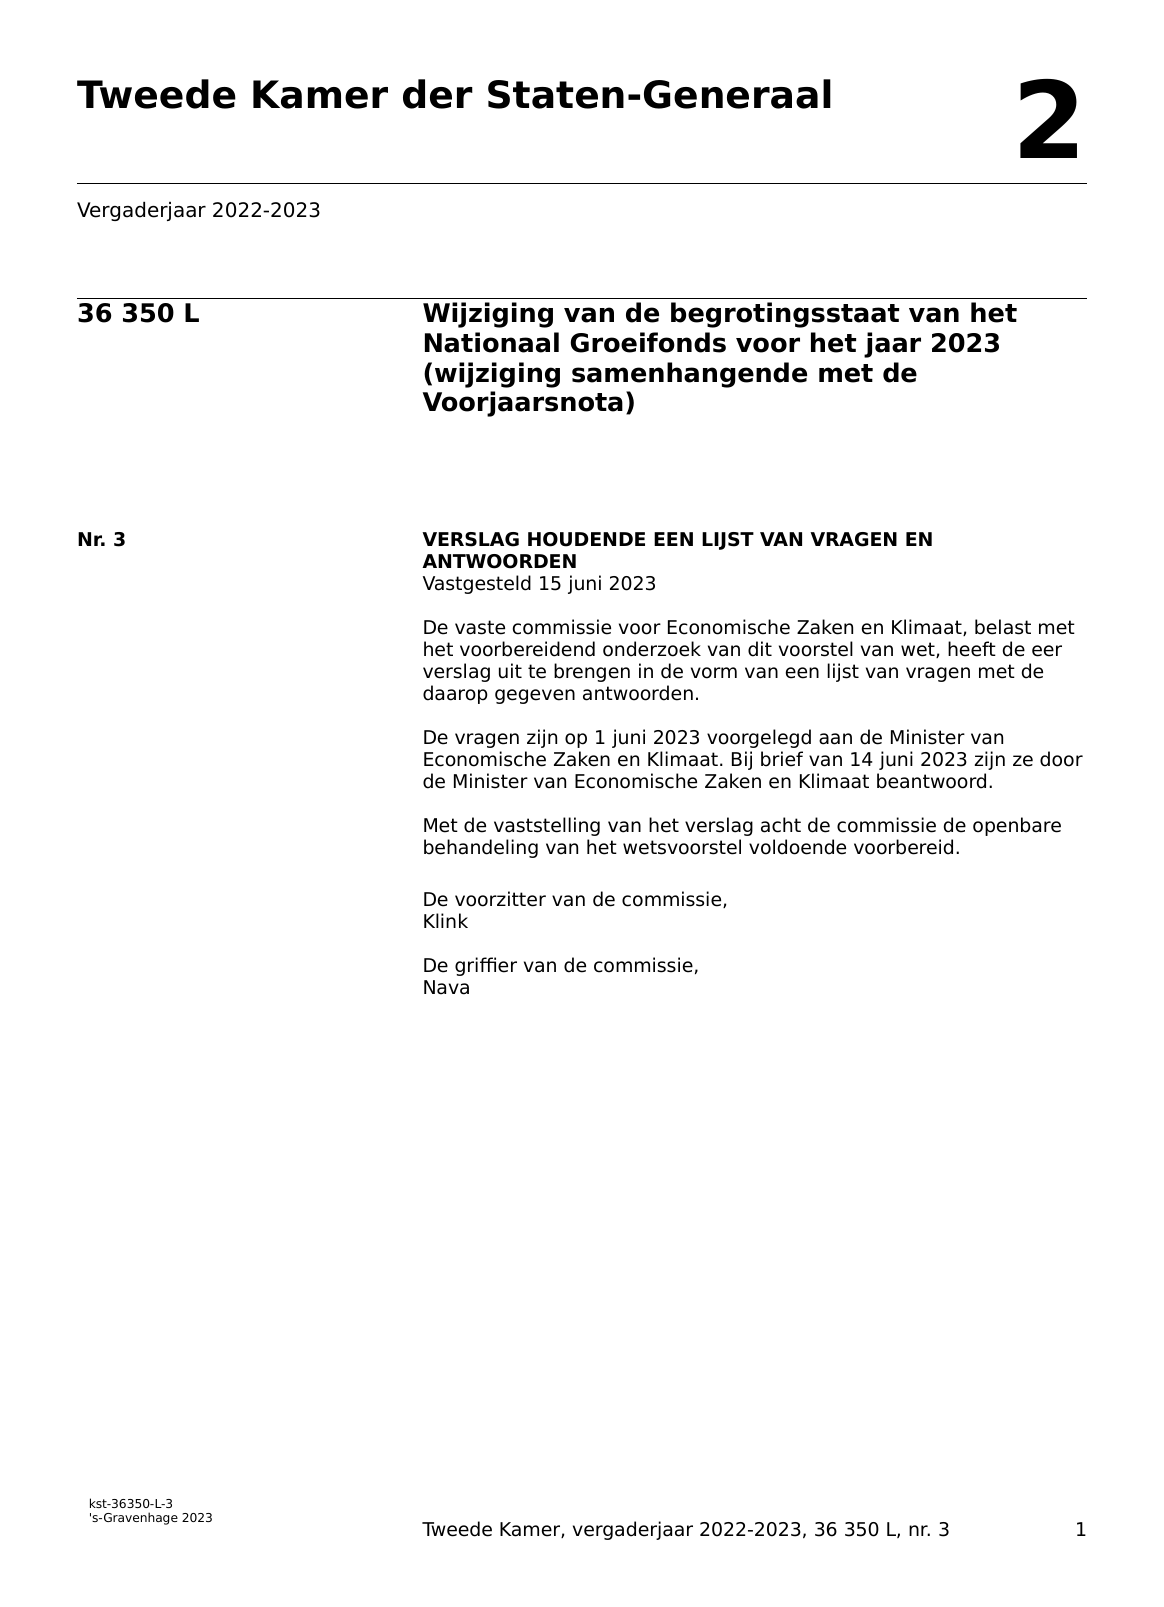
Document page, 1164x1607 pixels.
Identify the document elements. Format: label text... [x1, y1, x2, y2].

text De griffier van de commissie, Nava [422, 955, 1087, 999]
table_cell Vergaderjaar 2022-2023 [77, 184, 1087, 298]
text Met de vaststelling van het verslag acht de commissie de openbare behandeling van het wetsvoorstel voldoende voorbereid. [422, 815, 1087, 859]
text De voorzitter van de commissie, Klink [422, 889, 1087, 933]
table_header 2 [886, 59, 1087, 183]
table_header Tweede Kamer der Staten-Generaal [77, 59, 886, 183]
text kst-36350-L-3 [88, 1497, 323, 1511]
text 's-Gravenhage 2023 [88, 1511, 323, 1525]
subtitle 36 350 L Wijziging van de begrotingsstaat van het Nationaal Groeifonds voor het jaar 2023 (wijziging samenhangende met de Voorjaarsnota) [77, 299, 1087, 418]
subtitle Nr. 3 VERSLAG HOUDENDE EEN LIJST VAN VRAGEN EN ANTWOORDEN [77, 529, 1087, 573]
text De vragen zijn op 1 juni 2023 voorgelegd aan de Minister van Economische Zaken en Klimaat. Bij brief van 14 juni 2023 zijn ze door de Minister van Economische Zaken en Klimaat beantwoord. [422, 727, 1087, 793]
text De vaste commissie voor Economische Zaken en Klimaat, belast met het voorbereidend onderzoek van dit voorstel van wet, heeft de eer verslag uit te brengen in de vorm van een lijst van vragen met de daarop gegeven antwoorden. [422, 617, 1087, 705]
text Vastgesteld 15 juni 2023 [422, 573, 1087, 595]
